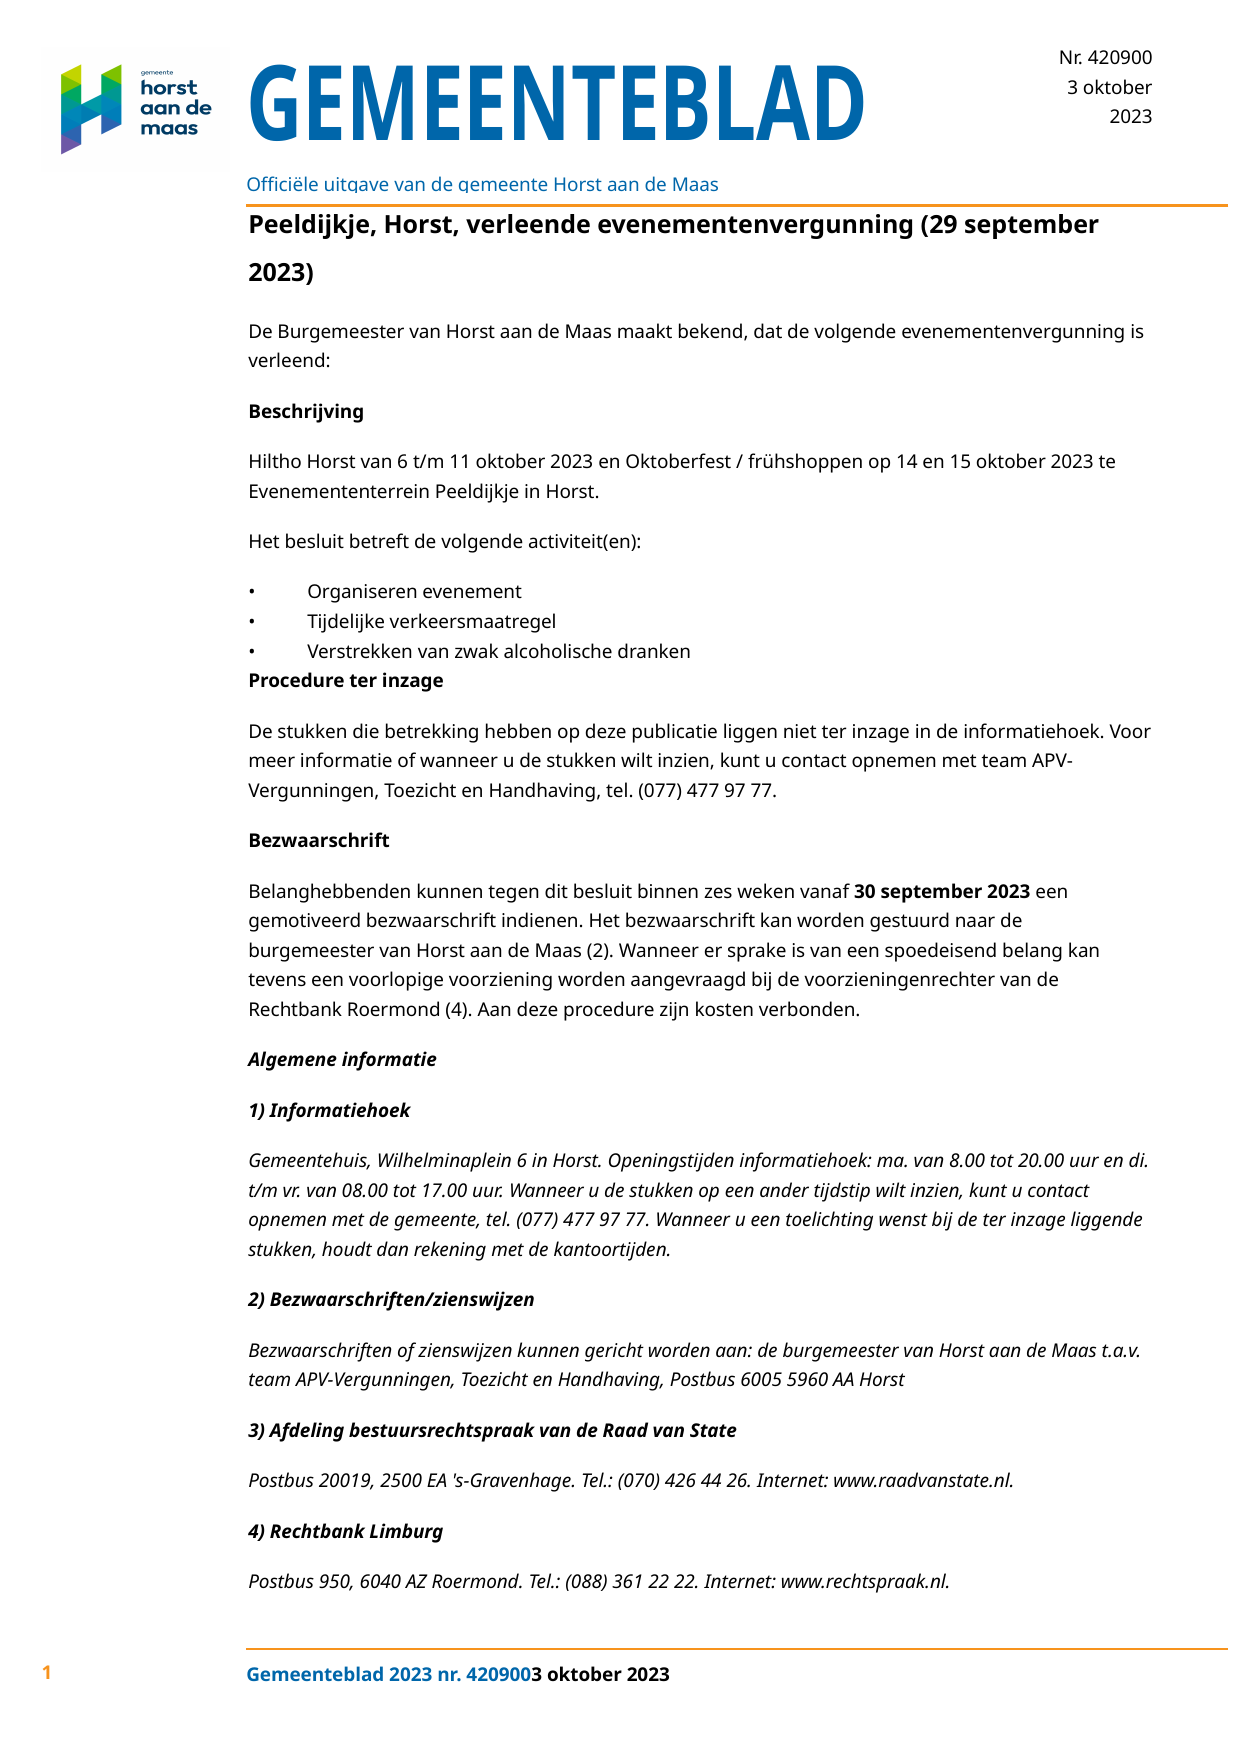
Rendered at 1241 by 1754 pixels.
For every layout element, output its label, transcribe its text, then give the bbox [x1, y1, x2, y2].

text Bezwaarschriften of zienswijzen kunnen gericht worden aan: de burgemeester van Horst aan de Maas t.a.v. team APV-Vergunningen, Toezicht en Handhaving, Postbus 6005 5960 AA Horst [248, 1337, 1152, 1392]
picture [41, 47, 231, 172]
text 4) Rechtbank Limburg [248, 1518, 1152, 1544]
text Bezwaarschrift [248, 827, 1152, 853]
text Postbus 20019, 2500 EA 's-Gravenhage. Tel.: (070) 426 44 26. Internet: www.raadvanstate.nl. [248, 1467, 1152, 1493]
text Het besluit betreft de volgende activiteit(en): [248, 528, 1152, 554]
text De Burgemeester van Horst aan de Maas maakt bekend, dat de volgende evenementenvergunning is verleend: [248, 318, 1152, 373]
list Organiseren evenement [248, 579, 1152, 604]
list Tijdelijke verkeersmaatregel [248, 608, 1152, 634]
text 2) Bezwaarschriften/zienswijzen [248, 1287, 1152, 1312]
text De stukken die betrekking hebben op deze publicatie liggen niet ter inzage in de informatiehoek. Voor meer informatie of wanneer u de stukken wilt inzien, kunt u contact opnemen met team APV-Vergunningen, Toezicht en Handhaving, tel. (077) 477 97 77. [248, 718, 1152, 803]
text Belanghebbenden kunnen tegen dit besluit binnen zes weken vanaf 30 september 2023 een gemotiveerd bezwaarschrift indienen. Het bezwaarschrift kan worden gestuurd naar de burgemeester van Horst aan de Maas (2). Wanneer er sprake is van een spoedeisend belang kan tevens een voorlopige voorziening worden aangevraagd bij de voorzieningenrechter van de Rechtbank Roermond (4). Aan deze procedure zijn kosten verbonden. [248, 878, 1152, 1022]
text Procedure ter inzage [248, 667, 1152, 693]
text 1) Informatiehoek [248, 1097, 1152, 1123]
text 3) Afdeling bestuursrechtspraak van de Raad van State [248, 1417, 1152, 1443]
text Gemeentehuis, Wilhelminaplein 6 in Horst. Openingstijden informatiehoek: ma. van 8.00 tot 20.00 uur en di. t/m vr. van 08.00 tot 17.00 uur. Wanneer u de stukken op een ander tijdstip wilt inzien, kunt u contact opnemen met de gemeente, tel. (077) 477 97 77. Wanneer u een toelichting wenst bij de ter inzage liggende stukken, houdt dan rekening met de kantoortijden. [248, 1147, 1152, 1262]
list Verstrekken van zwak alcoholische dranken [248, 638, 1152, 664]
text Beschrijving [248, 398, 1152, 424]
text Peeldijkje, Horst, verleende evenementenvergunning (29 september 2023) [248, 207, 1152, 288]
text Algemene informatie [248, 1047, 1152, 1072]
text Hiltho Horst van 6 t/m 11 oktober 2023 en Oktoberfest / frühshoppen op 14 en 15 oktober 2023 te Evenemententerrein Peeldijkje in Horst. [248, 448, 1152, 504]
text Postbus 950, 6040 AZ Roermond. Tel.: (088) 361 22 22. Internet: www.rechtspraak.nl. [248, 1568, 1152, 1594]
